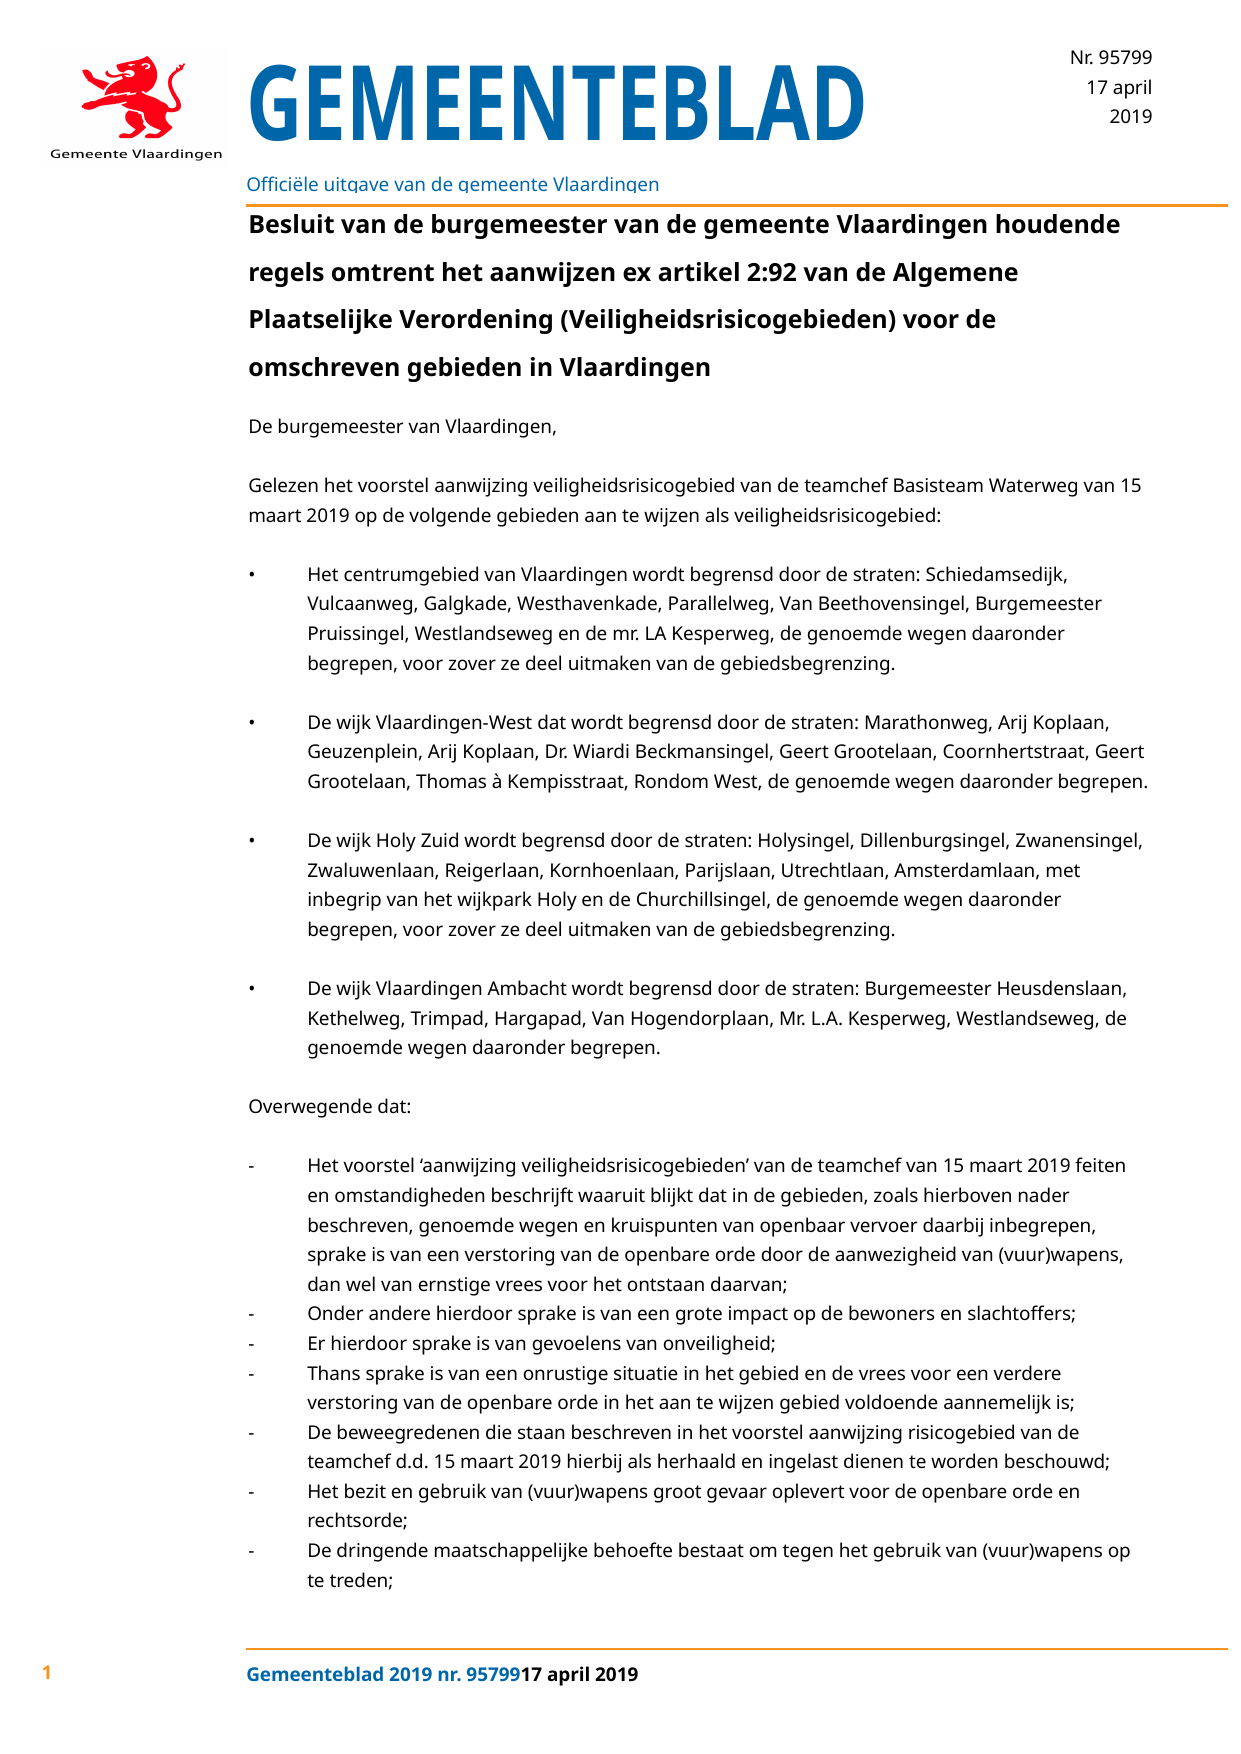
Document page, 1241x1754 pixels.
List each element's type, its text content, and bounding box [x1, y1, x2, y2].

list De wijk Vlaardingen Ambacht wordt begrensd door de straten: Burgemeester Heusdenslaan, Kethelweg, Trimpad, Hargapad, Van Hogendorplaan, Mr. L.A. Kesperweg, Westlandseweg, de genoemde wegen daaronder begrepen. [248, 975, 1152, 1060]
text De burgemeester van Vlaardingen, [248, 413, 1152, 439]
list Onder andere hierdoor sprake is van een grote impact op de bewoners en slachtoffers; [248, 1301, 1152, 1326]
list Het bezit en gebruik van (vuur)wapens groot gevaar oplevert voor de openbare orde en rechtsorde; [248, 1478, 1152, 1533]
text Besluit van de burgemeester van de gemeente Vlaardingen houdende regels omtrent het aanwijzen ex artikel 2:92 van de Algemene Plaatselijke Verordening (Veiligheidsrisicogebieden) voor de omschreven gebieden in Vlaardingen [248, 207, 1152, 384]
list Het voorstel ‘aanwijzing veiligheidsrisicogebieden’ van de teamchef van 15 maart 2019 feiten en omstandigheden beschrijft waaruit blijkt dat in de gebieden, zoals hierboven nader beschreven, genoemde wegen en kruispunten van openbaar vervoer daarbij inbegrepen, sprake is van een verstoring van de openbare orde door de aanwezigheid van (vuur)wapens, dan wel van ernstige vrees voor het ontstaan daarvan; [248, 1153, 1152, 1297]
list De beweegredenen die staan beschreven in het voorstel aanwijzing risicogebied van de teamchef d.d. 15 maart 2019 hierbij als herhaald en ingelast dienen te worden beschouwd; [248, 1419, 1152, 1474]
list Thans sprake is van een onrustige situatie in het gebied en de vrees voor een verdere verstoring van de openbare orde in het aan te wijzen gebied voldoende aannemelijk is; [248, 1360, 1152, 1415]
list Er hierdoor sprake is van gevoelens van onveiligheid; [248, 1330, 1152, 1356]
text Gelezen het voorstel aanwijzing veiligheidsrisicogebied van de teamchef Basisteam Waterweg van 15 maart 2019 op de volgende gebieden aan te wijzen als veiligheidsrisicogebied: [248, 472, 1152, 528]
text Overwegende dat: [248, 1093, 1152, 1119]
list De wijk Vlaardingen-West dat wordt begrensd door de straten: Marathonweg, Arij Koplaan, Geuzenplein, Arij Koplaan, Dr. Wiardi Beckmansingel, Geert Grootelaan, Coornhertstraat, Geert Grootelaan, Thomas à Kempisstraat, Rondom West, de genoemde wegen daaronder begrepen. [248, 709, 1152, 794]
list Het centrumgebied van Vlaardingen wordt begrensd door de straten: Schiedamsedijk, Vulcaanweg, Galgkade, Westhavenkade, Parallelweg, Van Beethovensingel, Burgemeester Pruissingel, Westlandseweg en de mr. LA Kesperweg, de genoemde wegen daaronder begrepen, voor zover ze deel uitmaken van de gebiedsbegrenzing. [248, 561, 1152, 676]
list De wijk Holy Zuid wordt begrensd door de straten: Holysingel, Dillenburgsingel, Zwanensingel, Zwaluwenlaan, Reigerlaan, Kornhoenlaan, Parijslaan, Utrechtlaan, Amsterdamlaan, met inbegrip van het wijkpark Holy en de Churchillsingel, de genoemde wegen daaronder begrepen, voor zover ze deel uitmaken van de gebiedsbegrenzing. [248, 827, 1152, 942]
list De dringende maatschappelijke behoefte bestaat om tegen het gebruik van (vuur)wapens op te treden; [248, 1537, 1152, 1593]
picture [41, 47, 231, 172]
